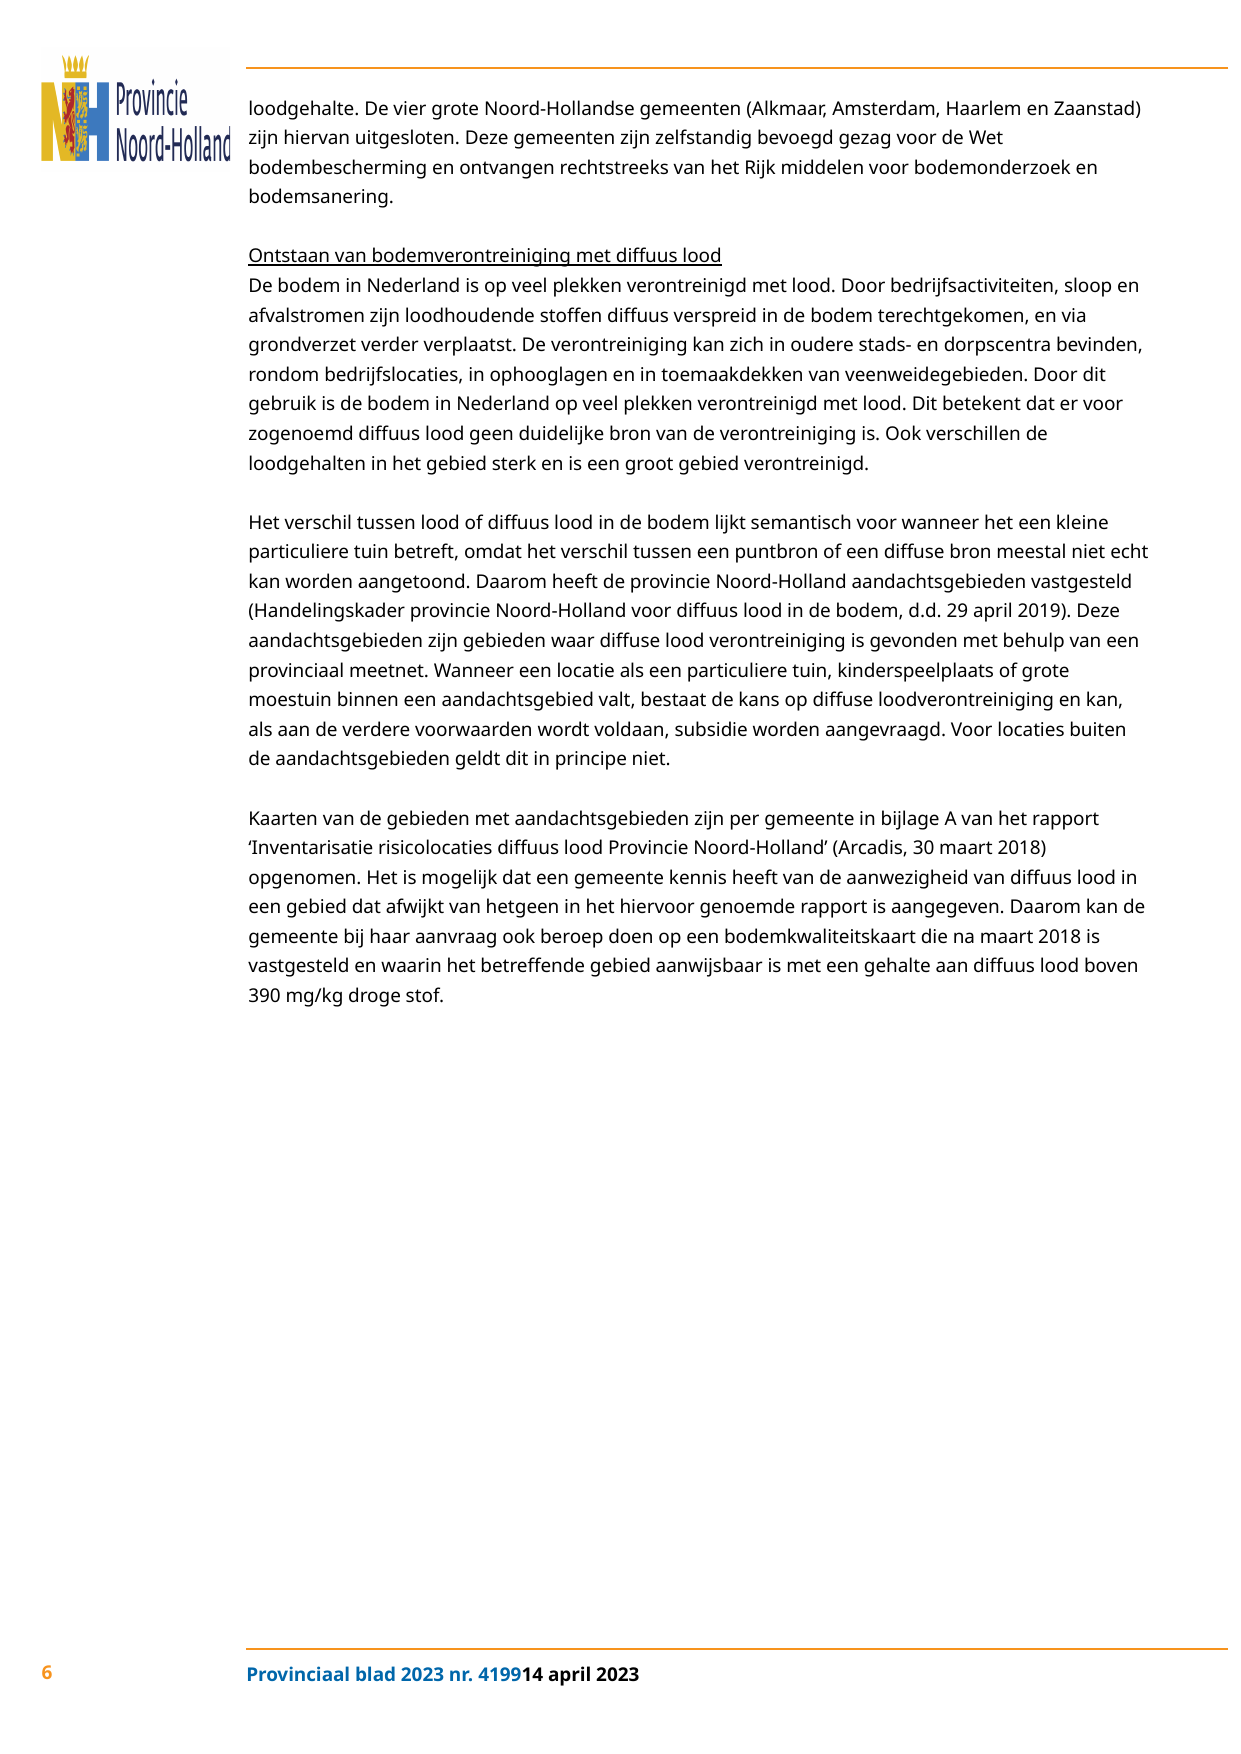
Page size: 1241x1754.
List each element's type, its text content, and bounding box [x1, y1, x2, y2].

text Ontstaan van bodemverontreiniging met diffuus lood [248, 243, 1152, 268]
picture [41, 47, 231, 172]
text Het verschil tussen lood of diffuus lood in de bodem lijkt semantisch voor wanneer het een kleine particuliere tuin betreft, omdat het verschil tussen een puntbron of een diffuse bron meestal niet echt kan worden aangetoond. Daarom heeft de provincie Noord-Holland aandachtsgebieden vastgesteld (Handelingskader provincie Noord-Holland voor diffuus lood in de bodem, d.d. 29 april 2019). Deze aandachtsgebieden zijn gebieden waar diffuse lood verontreiniging is gevonden met behulp van een provinciaal meetnet. Wanneer een locatie als een particuliere tuin, kinderspeelplaats of grote moestuin binnen een aandachtsgebied valt, bestaat de kans op diffuse loodverontreiniging en kan, als aan de verdere voorwaarden wordt voldaan, subsidie worden aangevraagd. Voor locaties buiten de aandachtsgebieden geldt dit in principe niet. [248, 509, 1152, 771]
text loodgehalte. De vier grote Noord-Hollandse gemeenten (Alkmaar, Amsterdam, Haarlem en Zaanstad) zijn hiervan uitgesloten. Deze gemeenten zijn zelfstandig bevoegd gezag voor de Wet bodembescherming en ontvangen rechtstreeks van het Rijk middelen voor bodemonderzoek en bodemsanering. [248, 95, 1152, 209]
text Kaarten van de gebieden met aandachtsgebieden zijn per gemeente in bijlage A van het rapport ‘Inventarisatie risicolocaties diffuus lood Provincie Noord-Holland’ (Arcadis, 30 maart 2018) opgenomen. Het is mogelijk dat een gemeente kennis heeft van de aanwezigheid van diffuus lood in een gebied dat afwijkt van hetgeen in het hiervoor genoemde rapport is aangegeven. Daarom kan de gemeente bij haar aanvraag ook beroep doen op een bodemkwaliteitskaart die na maart 2018 is vastgesteld en waarin het betreffende gebied aanwijsbaar is met een gehalte aan diffuus lood boven 390 mg/kg droge stof. [248, 805, 1152, 1008]
text De bodem in Nederland is op veel plekken verontreinigd met lood. Door bedrijfsactiviteiten, sloop en afvalstromen zijn loodhoudende stoffen diffuus verspreid in de bodem terechtgekomen, en via grondverzet verder verplaatst. De verontreiniging kan zich in oudere stads- en dorpscentra bevinden, rondom bedrijfslocaties, in ophooglagen en in toemaakdekken van veenweidegebieden. Door dit gebruik is de bodem in Nederland op veel plekken verontreinigd met lood. Dit betekent dat er voor zogenoemd diffuus lood geen duidelijke bron van de verontreiniging is. Ook verschillen de loodgehalten in het gebied sterk en is een groot gebied verontreinigd. [248, 272, 1152, 476]
